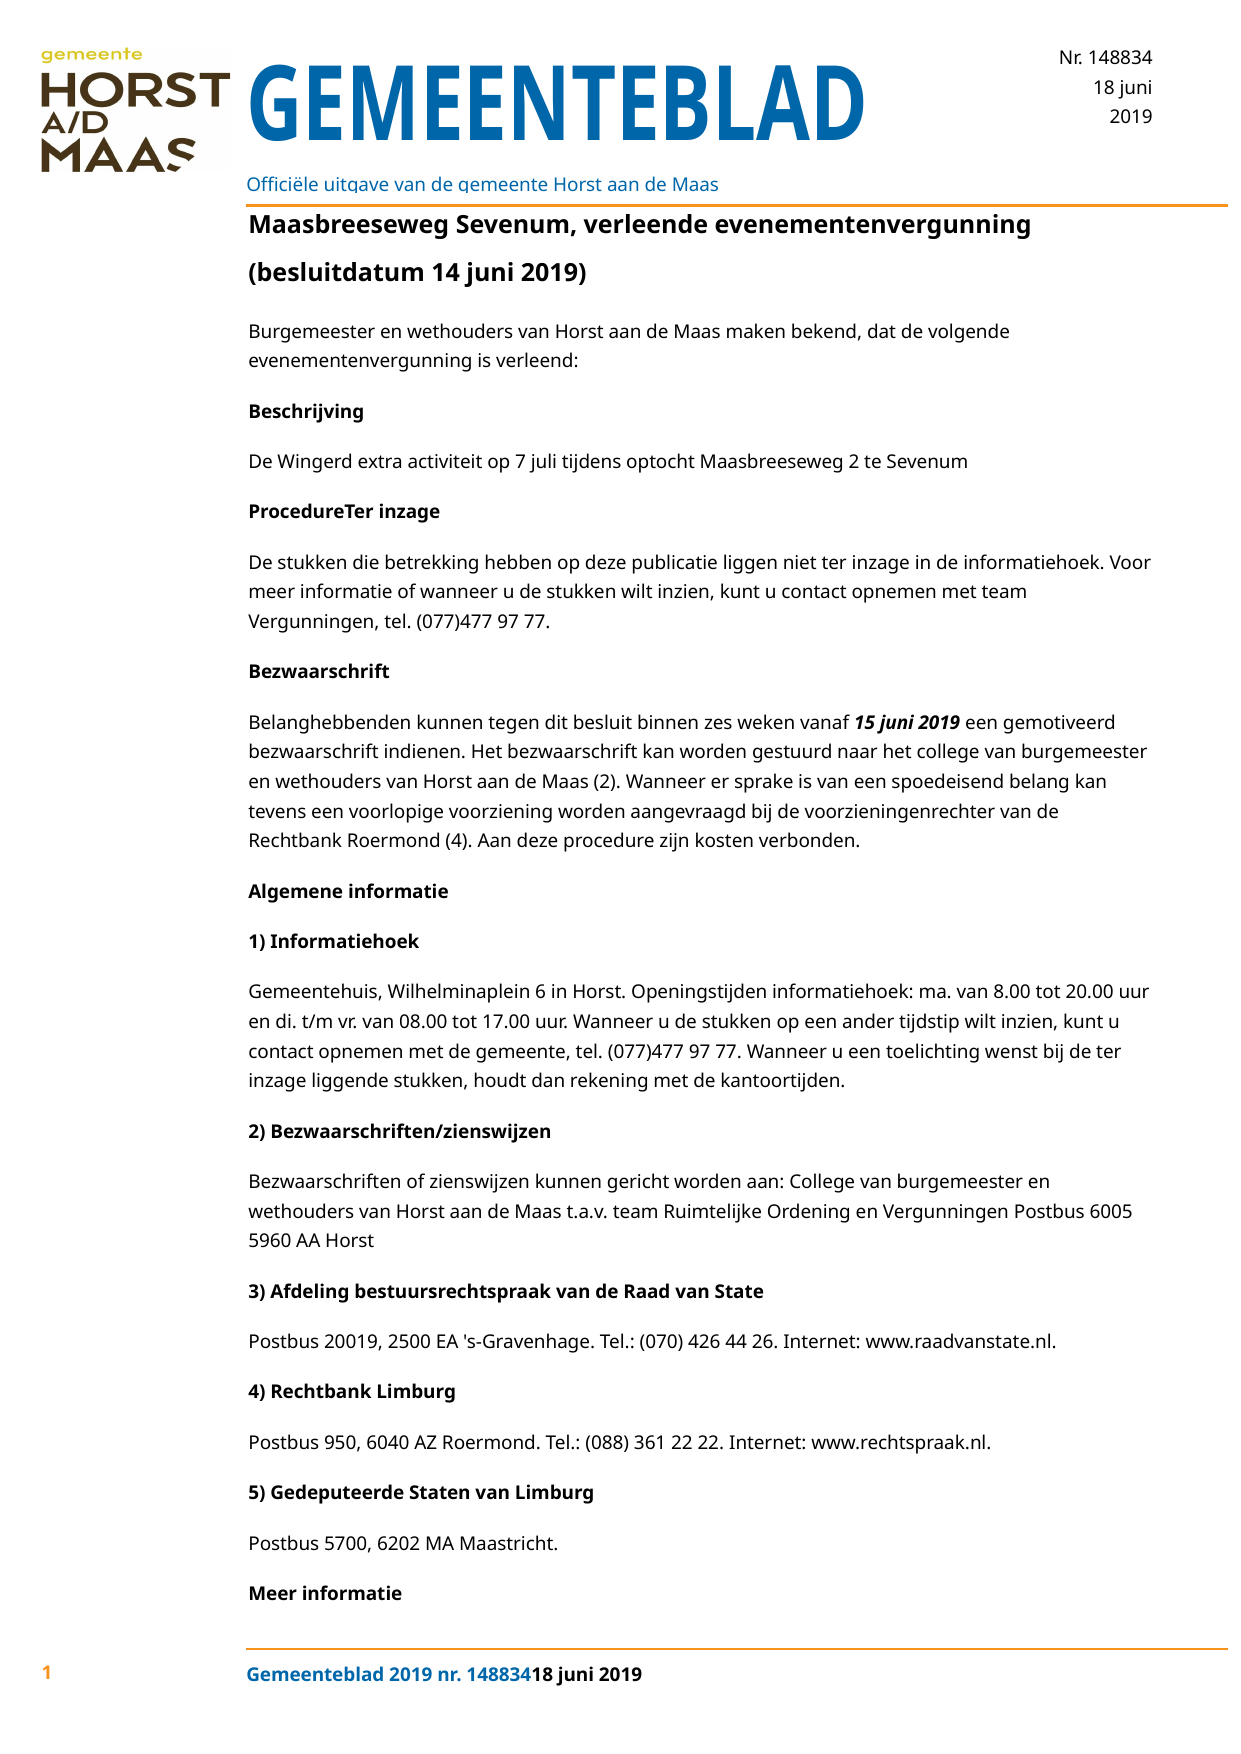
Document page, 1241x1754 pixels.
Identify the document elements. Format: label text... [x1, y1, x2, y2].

text 2) Bezwaarschriften/zienswijzen [248, 1118, 1152, 1144]
text Meer informatie [248, 1580, 1152, 1606]
picture [41, 47, 231, 172]
text De Wingerd extra activiteit op 7 juli tijdens optocht Maasbreeseweg 2 te Sevenum [248, 448, 1152, 474]
text Bezwaarschrift [248, 659, 1152, 684]
text ProcedureTer inzage [248, 499, 1152, 524]
text De stukken die betrekking hebben op deze publicatie liggen niet ter inzage in de informatiehoek. Voor meer informatie of wanneer u de stukken wilt inzien, kunt u contact opnemen met team Vergunningen, tel. (077)477 97 77. [248, 549, 1152, 634]
text Postbus 950, 6040 AZ Roermond. Tel.: (088) 361 22 22. Internet: www.rechtspraak.nl. [248, 1429, 1152, 1455]
text Gemeentehuis, Wilhelminaplein 6 in Horst. Openingstijden informatiehoek: ma. van 8.00 tot 20.00 uur en di. t/m vr. van 08.00 tot 17.00 uur. Wanneer u de stukken op een ander tijdstip wilt inzien, kunt u contact opnemen met de gemeente, tel. (077)477 97 77. Wanneer u een toelichting wenst bij de ter inzage liggende stukken, houdt dan rekening met de kantoortijden. [248, 979, 1152, 1093]
text Postbus 5700, 6202 MA Maastricht. [248, 1530, 1152, 1556]
text 5) Gedeputeerde Staten van Limburg [248, 1479, 1152, 1505]
text Beschrijving [248, 398, 1152, 424]
text Postbus 20019, 2500 EA 's-Gravenhage. Tel.: (070) 426 44 26. Internet: www.raadvanstate.nl. [248, 1328, 1152, 1354]
text Bezwaarschriften of zienswijzen kunnen gericht worden aan: College van burgemeester en wethouders van Horst aan de Maas t.a.v. team Ruimtelijke Ordening en Vergunningen Postbus 6005 5960 AA Horst [248, 1168, 1152, 1253]
text Burgemeester en wethouders van Horst aan de Maas maken bekend, dat de volgende evenementenvergunning is verleend: [248, 318, 1152, 373]
text Maasbreeseweg Sevenum, verleende evenementenvergunning (besluitdatum 14 juni 2019) [248, 207, 1152, 288]
text Belanghebbenden kunnen tegen dit besluit binnen zes weken vanaf 15 juni 2019 een gemotiveerd bezwaarschrift indienen. Het bezwaarschrift kan worden gestuurd naar het college van burgemeester en wethouders van Horst aan de Maas (2). Wanneer er sprake is van een spoedeisend belang kan tevens een voorlopige voorziening worden aangevraagd bij de voorzieningenrechter van de Rechtbank Roermond (4). Aan deze procedure zijn kosten verbonden. [248, 709, 1152, 853]
text 1) Informatiehoek [248, 928, 1152, 954]
text 4) Rechtbank Limburg [248, 1379, 1152, 1404]
text Algemene informatie [248, 878, 1152, 904]
text 3) Afdeling bestuursrechtspraak van de Raad van State [248, 1278, 1152, 1304]
